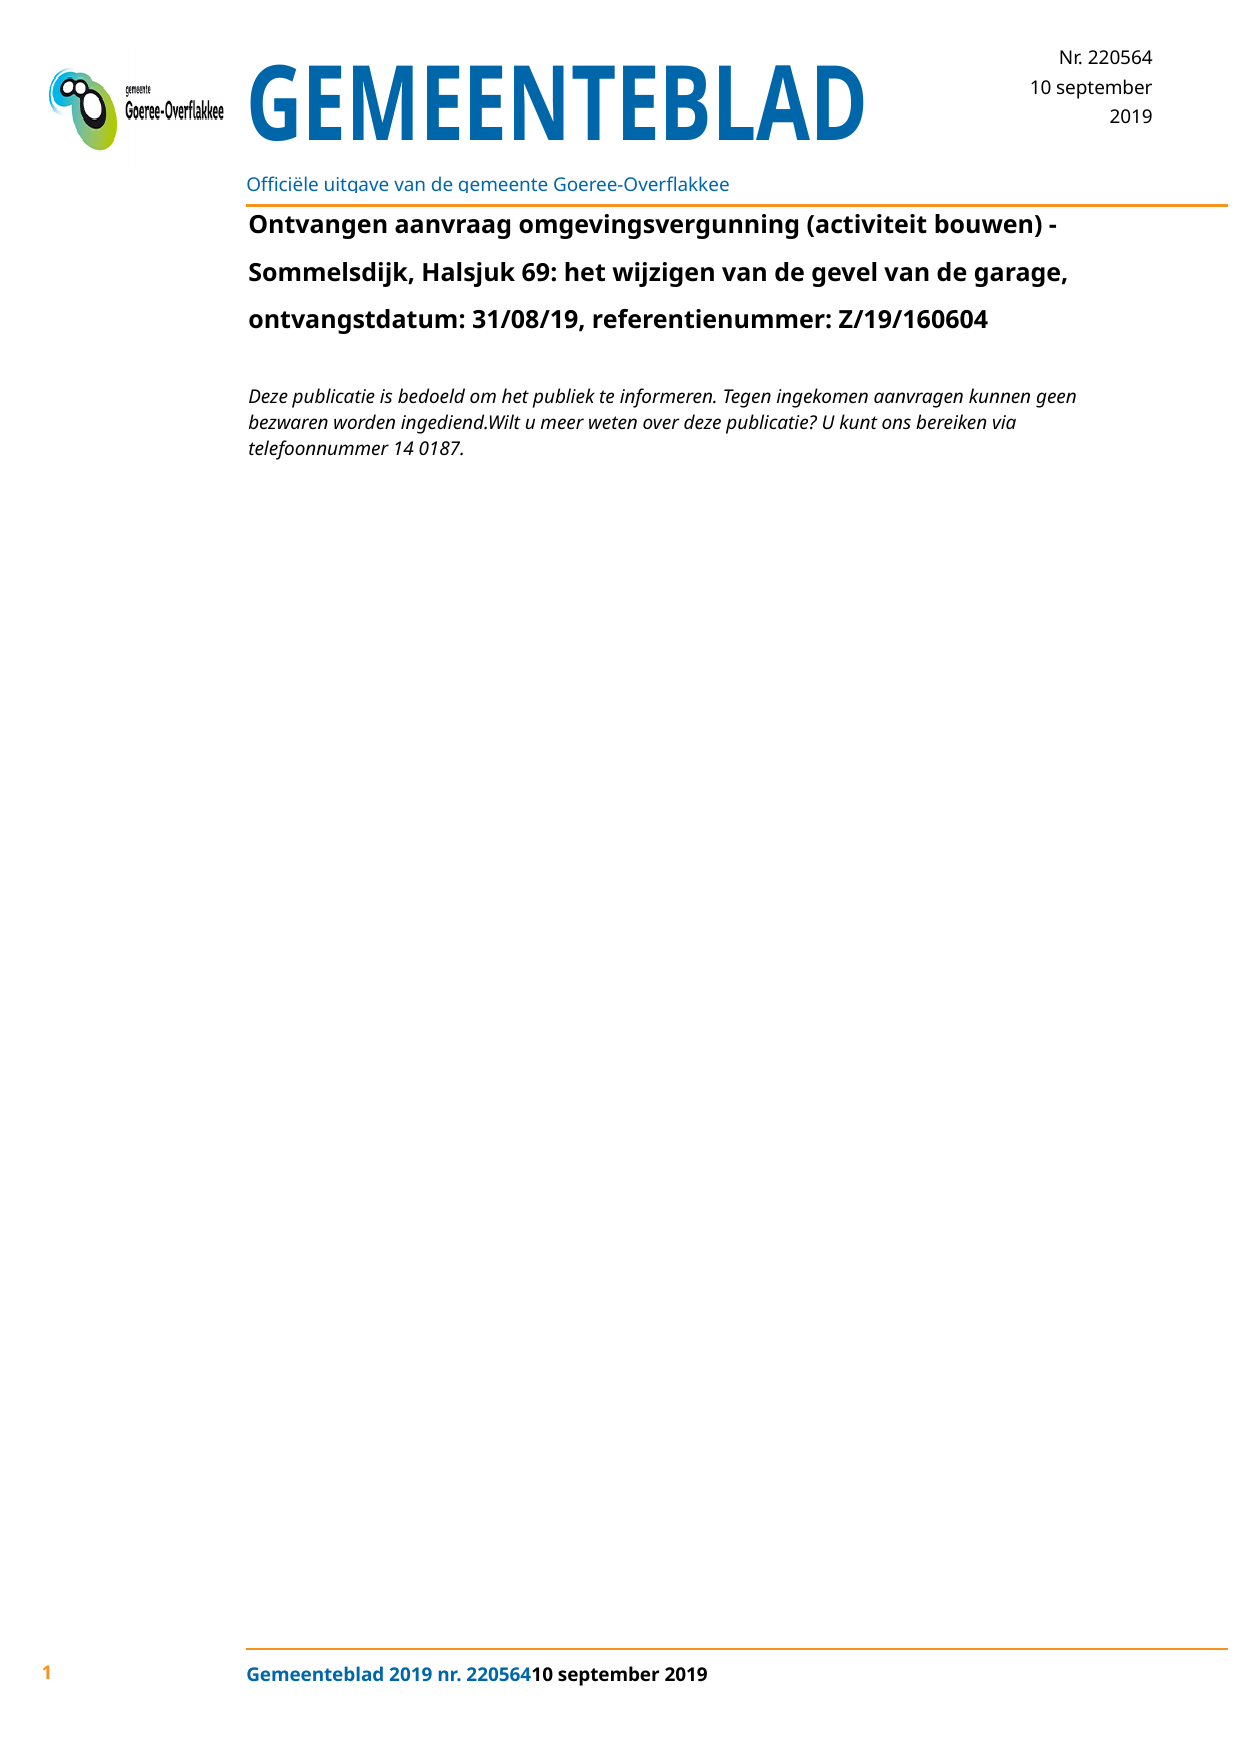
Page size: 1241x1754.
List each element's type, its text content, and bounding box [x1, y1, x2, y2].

text Ontvangen aanvraag omgevingsvergunning (activiteit bouwen) - Sommelsdijk, Halsjuk 69: het wijzigen van de gevel van de garage, ontvangstdatum: 31/08/19, referentienummer: Z/19/160604 [248, 207, 1152, 336]
text Deze publicatie is bedoeld om het publiek te informeren. Tegen ingekomen aanvragen kunnen geen bezwaren worden ingediend.Wilt u meer weten over deze publicatie? U kunt ons bereiken via telefoonnummer 14 0187. [248, 384, 1152, 461]
picture [41, 47, 231, 172]
